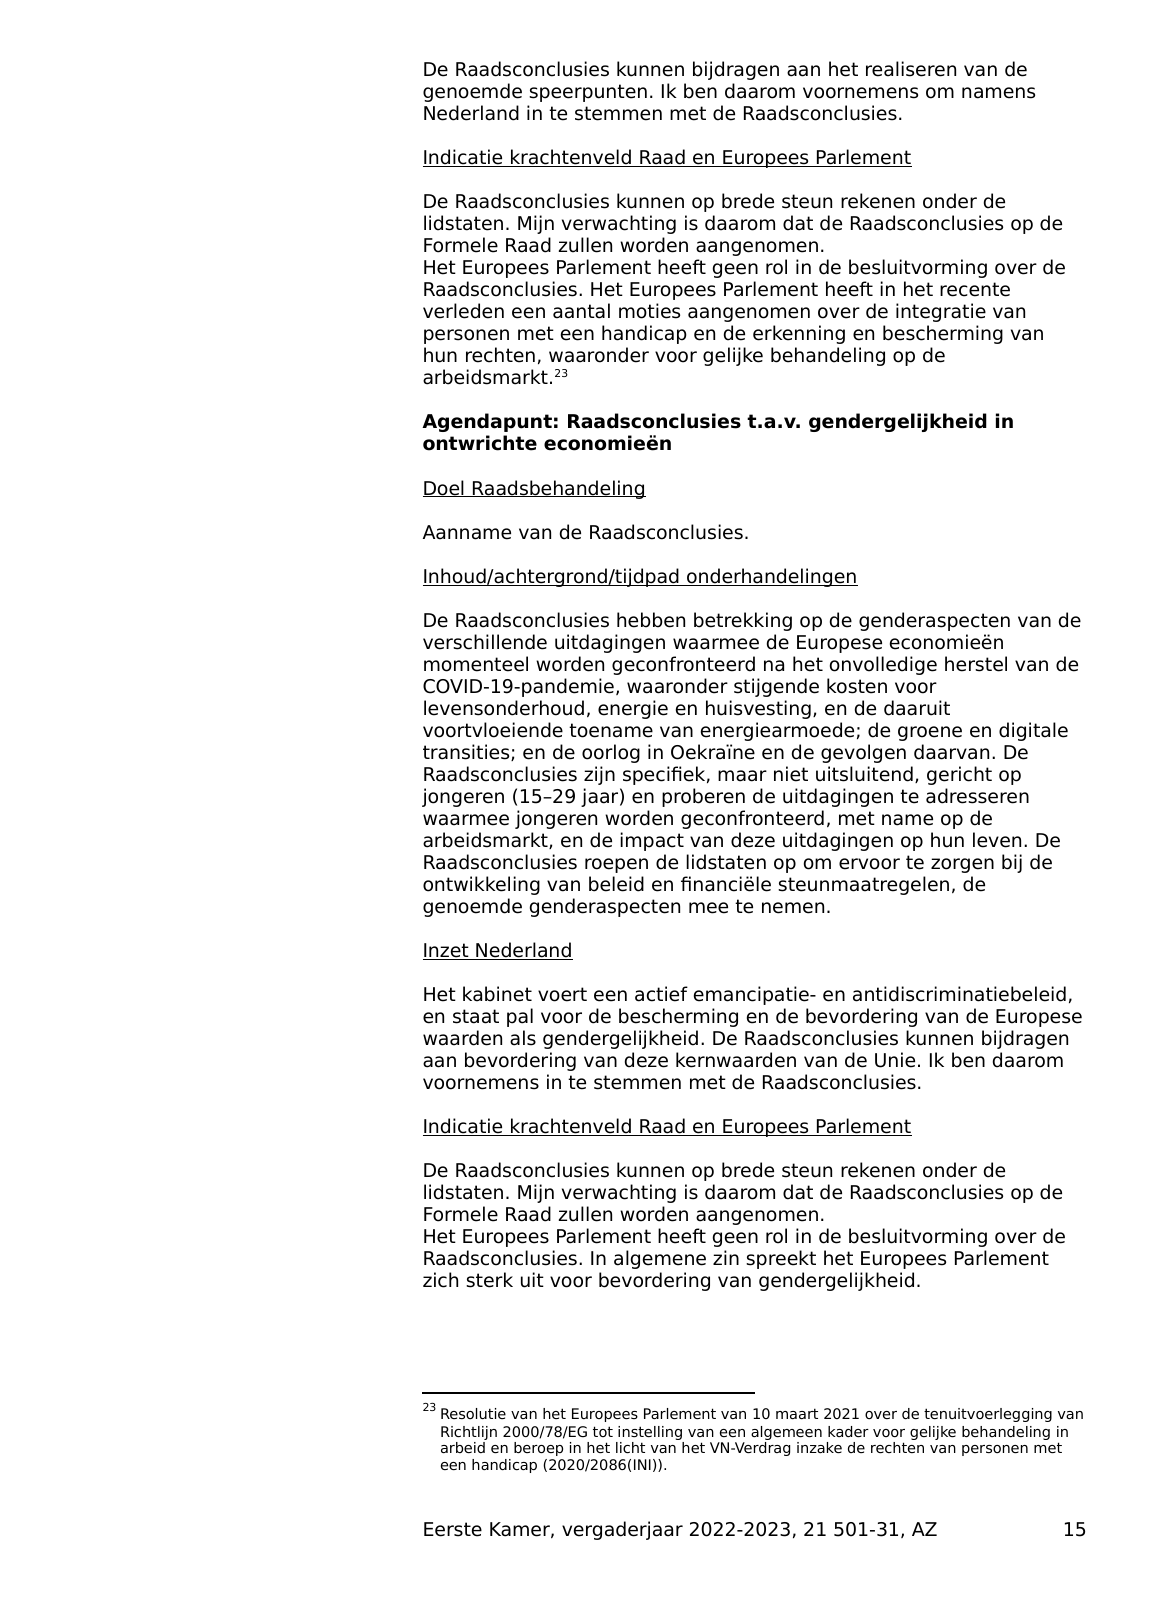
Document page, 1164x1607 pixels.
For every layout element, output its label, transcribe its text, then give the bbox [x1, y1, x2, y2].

text De Raadsconclusies kunnen bijdragen aan het realiseren van de genoemde speerpunten. Ik ben daarom voornemens om namens Nederland in te stemmen met de Raadsconclusies. [422, 59, 1087, 125]
subtitle Indicatie krachtenveld Raad en Europees Parlement [422, 147, 1087, 169]
text Het Europees Parlement heeft geen rol in de besluitvorming over de Raadsconclusies. Het Europees Parlement heeft in het recente verleden een aantal moties aangenomen over de integratie van personen met een handicap en de erkenning en bescherming van hun rechten, waaronder voor gelijke behandeling op de arbeidsmarkt. [422, 257, 1087, 389]
text Aanname van de Raadsconclusies. [422, 522, 1087, 544]
subtitle Inhoud/achtergrond/tijdpad onderhandelingen [422, 566, 1087, 588]
subtitle Inzet Nederland [422, 940, 1087, 962]
subtitle Agendapunt: Raadsconclusies t.a.v. gendergelijkheid in ontwrichte economieën [422, 411, 1087, 455]
text De Raadsconclusies kunnen op brede steun rekenen onder de lidstaten. Mijn verwachting is daarom dat de Raadsconclusies op de Formele Raad zullen worden aangenomen. [422, 1160, 1087, 1226]
text Resolutie van het Europees Parlement van 10 maart 2021 over de tenuitvoerlegging van Richtlijn 2000/78/EG tot instelling van een algemeen kader voor gelijke behandeling in arbeid en beroep in het licht van het VN-Verdrag inzake de rechten van personen met een handicap (2020/2086(INI)). [422, 1402, 1087, 1474]
text De Raadsconclusies kunnen op brede steun rekenen onder de lidstaten. Mijn verwachting is daarom dat de Raadsconclusies op de Formele Raad zullen worden aangenomen. [422, 191, 1087, 257]
subtitle Doel Raadsbehandeling [422, 477, 1087, 499]
text Het kabinet voert een actief emancipatie- en antidiscriminatiebeleid, en staat pal voor de bescherming en de bevordering van de Europese waarden als gendergelijkheid. De Raadsconclusies kunnen bijdragen aan bevordering van deze kernwaarden van de Unie. Ik ben daarom voornemens in te stemmen met de Raadsconclusies. [422, 984, 1087, 1094]
text De Raadsconclusies hebben betrekking op de genderaspecten van de verschillende uitdagingen waarmee de Europese economieën momenteel worden geconfronteerd na het onvolledige herstel van de COVID-19-pandemie, waaronder stijgende kosten voor levensonderhoud, energie en huisvesting, en de daaruit voortvloeiende toename van energiearmoede; de groene en digitale transities; en de oorlog in Oekraïne en de gevolgen daarvan. De Raadsconclusies zijn specifiek, maar niet uitsluitend, gericht op jongeren (15–29 jaar) en proberen de uitdagingen te adresseren waarmee jongeren worden geconfronteerd, met name op de arbeidsmarkt, en de impact van deze uitdagingen op hun leven. De Raadsconclusies roepen de lidstaten op om ervoor te zorgen bij de ontwikkeling van beleid en financiële steunmaatregelen, de genoemde genderaspecten mee te nemen. [422, 610, 1087, 918]
subtitle Indicatie krachtenveld Raad en Europees Parlement [422, 1116, 1087, 1138]
text Het Europees Parlement heeft geen rol in de besluitvorming over de Raadsconclusies. In algemene zin spreekt het Europees Parlement zich sterk uit voor bevordering van gendergelijkheid. [422, 1226, 1087, 1292]
